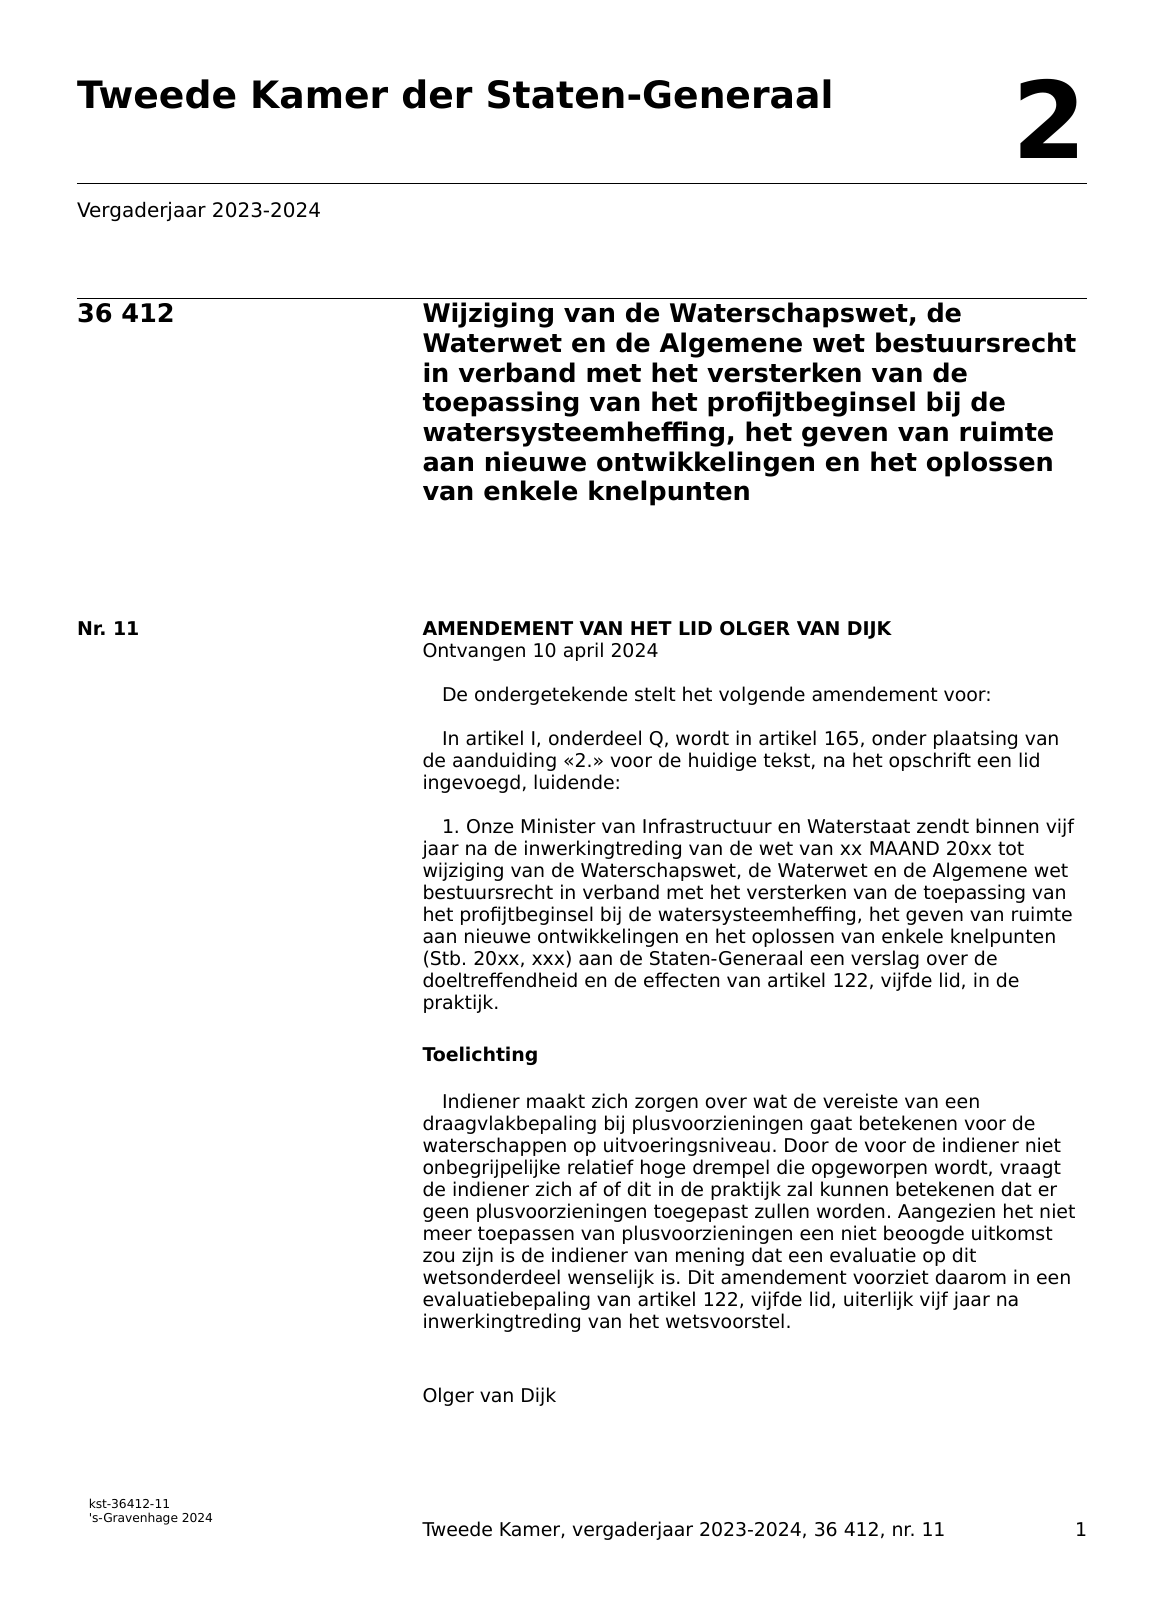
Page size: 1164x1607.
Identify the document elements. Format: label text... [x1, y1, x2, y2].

text 1. Onze Minister van Infrastructuur en Waterstaat zendt binnen vijf jaar na de inwerkingtreding van de wet van xx MAAND 20xx tot wijziging van de Waterschapswet, de Waterwet en de Algemene wet bestuursrecht in verband met het versterken van de toepassing van het profijtbeginsel bij de watersysteemheffing, het geven van ruimte aan nieuwe ontwikkelingen en het oplossen van enkele knelpunten (Stb. 20xx, xxx) aan de Staten-Generaal een verslag over de doeltreffendheid en de effecten van artikel 122, vijfde lid, in de praktijk. [422, 816, 1087, 1014]
table_header 2 [886, 59, 1087, 183]
text De ondergetekende stelt het volgende amendement voor: [422, 684, 1087, 706]
table_cell Vergaderjaar 2023-2024 [77, 184, 1087, 298]
subtitle 36 412 Wijziging van de Waterschapswet, de Waterwet en de Algemene wet bestuursrecht in verband met het versterken van de toepassing van het profijtbeginsel bij de watersysteemheffing, het geven van ruimte aan nieuwe ontwikkelingen en het oplossen van enkele knelpunten [77, 299, 1087, 507]
text Ontvangen 10 april 2024 [422, 640, 1087, 662]
subtitle Nr. 11 AMENDEMENT VAN HET LID OLGER VAN DIJK [77, 618, 1087, 640]
text kst-36412-11 [88, 1497, 323, 1511]
text In artikel I, onderdeel Q, wordt in artikel 165, onder plaatsing van de aanduiding «2.» voor de huidige tekst, na het opschrift een lid ingevoegd, luidende: [422, 728, 1087, 794]
text Olger van Dijk [422, 1363, 1087, 1407]
text 's-Gravenhage 2024 [88, 1511, 323, 1525]
table_header Tweede Kamer der Staten-Generaal [77, 59, 886, 183]
text Indiener maakt zich zorgen over wat de vereiste van een draagvlakbepaling bij plusvoorzieningen gaat betekenen voor de waterschappen op uitvoeringsniveau. Door de voor de indiener niet onbegrijpelijke relatief hoge drempel die opgeworpen wordt, vraagt de indiener zich af of dit in de praktijk zal kunnen betekenen dat er geen plusvoorzieningen toegepast zullen worden. Aangezien het niet meer toepassen van plusvoorzieningen een niet beoogde uitkomst zou zijn is de indiener van mening dat een evaluatie op dit wetsonderdeel wenselijk is. Dit amendement voorziet daarom in een evaluatiebepaling van artikel 122, vijfde lid, uiterlijk vijf jaar na inwerkingtreding van het wetsvoorstel. [422, 1091, 1087, 1333]
subtitle Toelichting [422, 1044, 1087, 1066]
